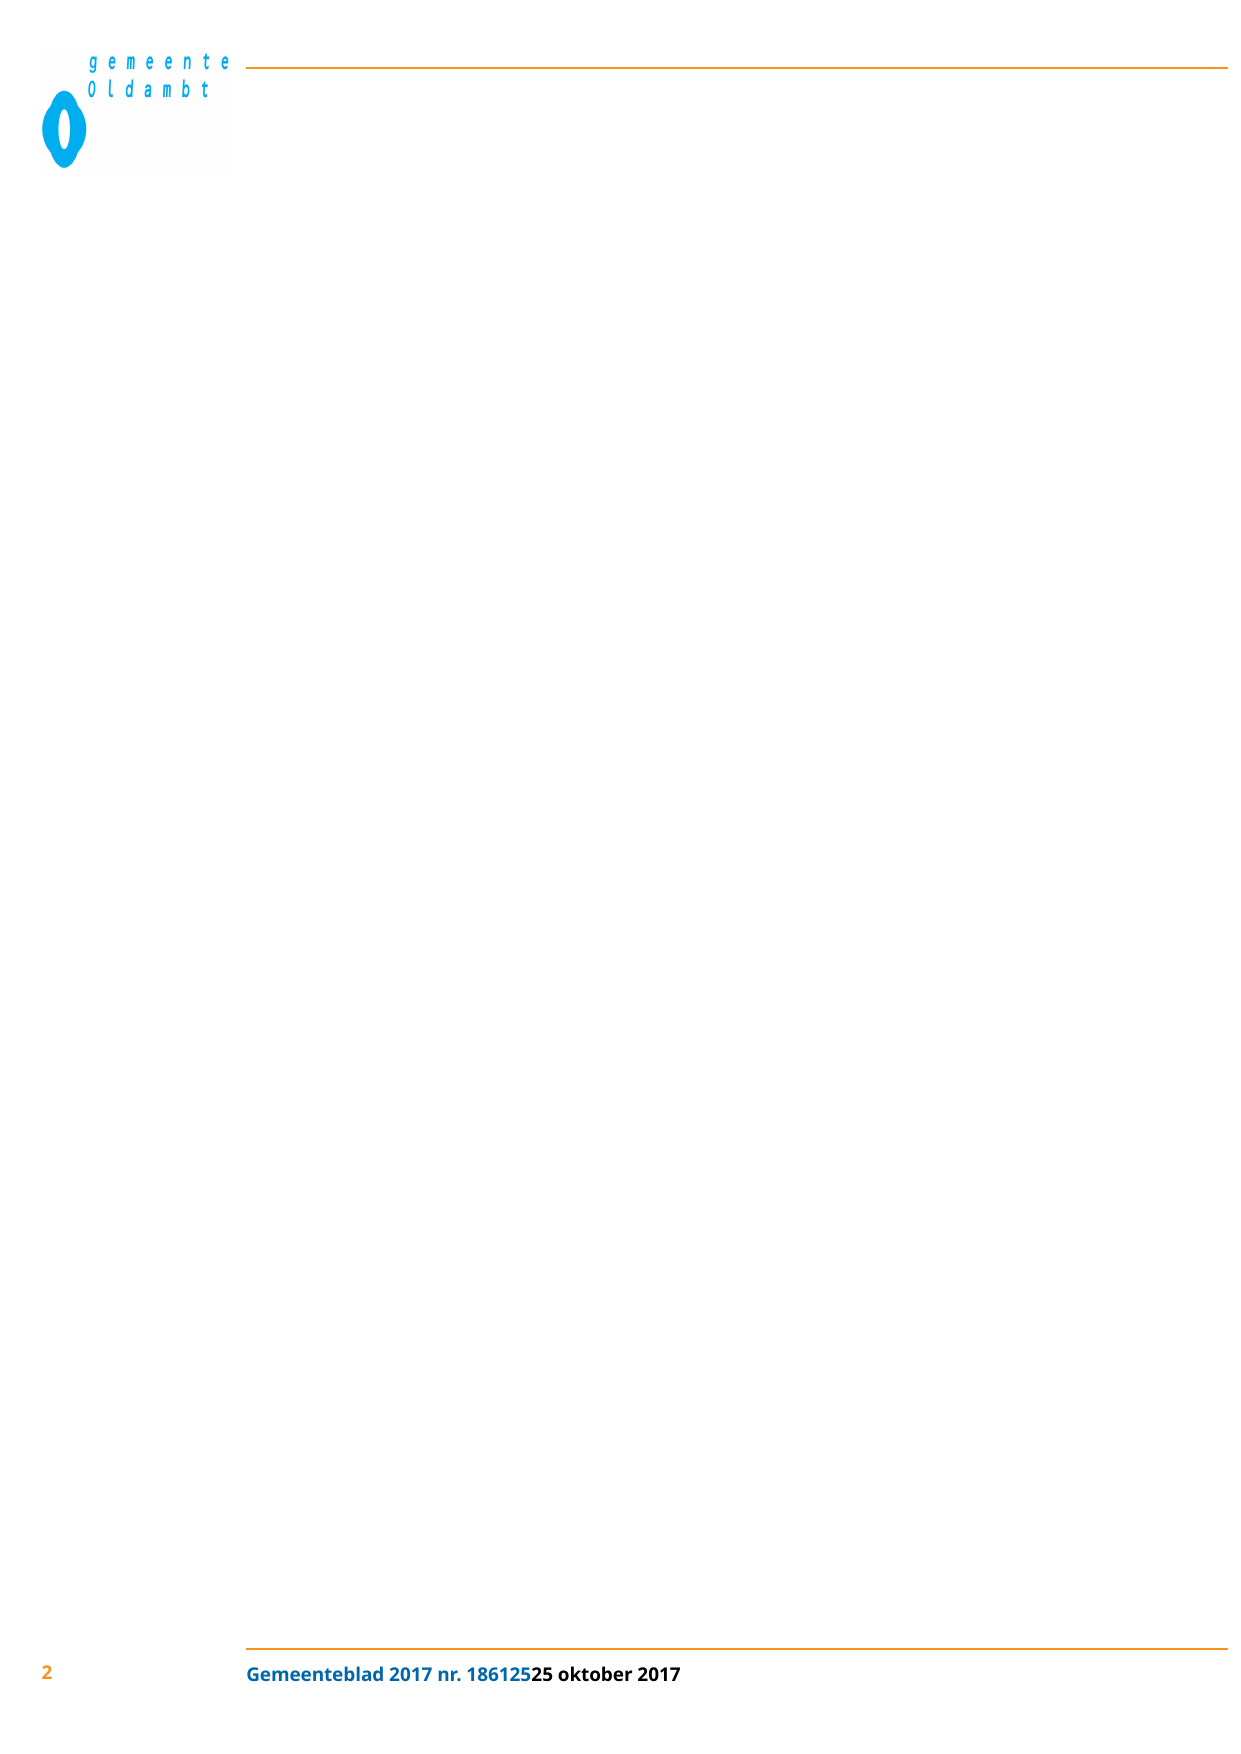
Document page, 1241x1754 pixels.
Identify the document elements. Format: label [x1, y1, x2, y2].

picture [41, 47, 231, 172]
